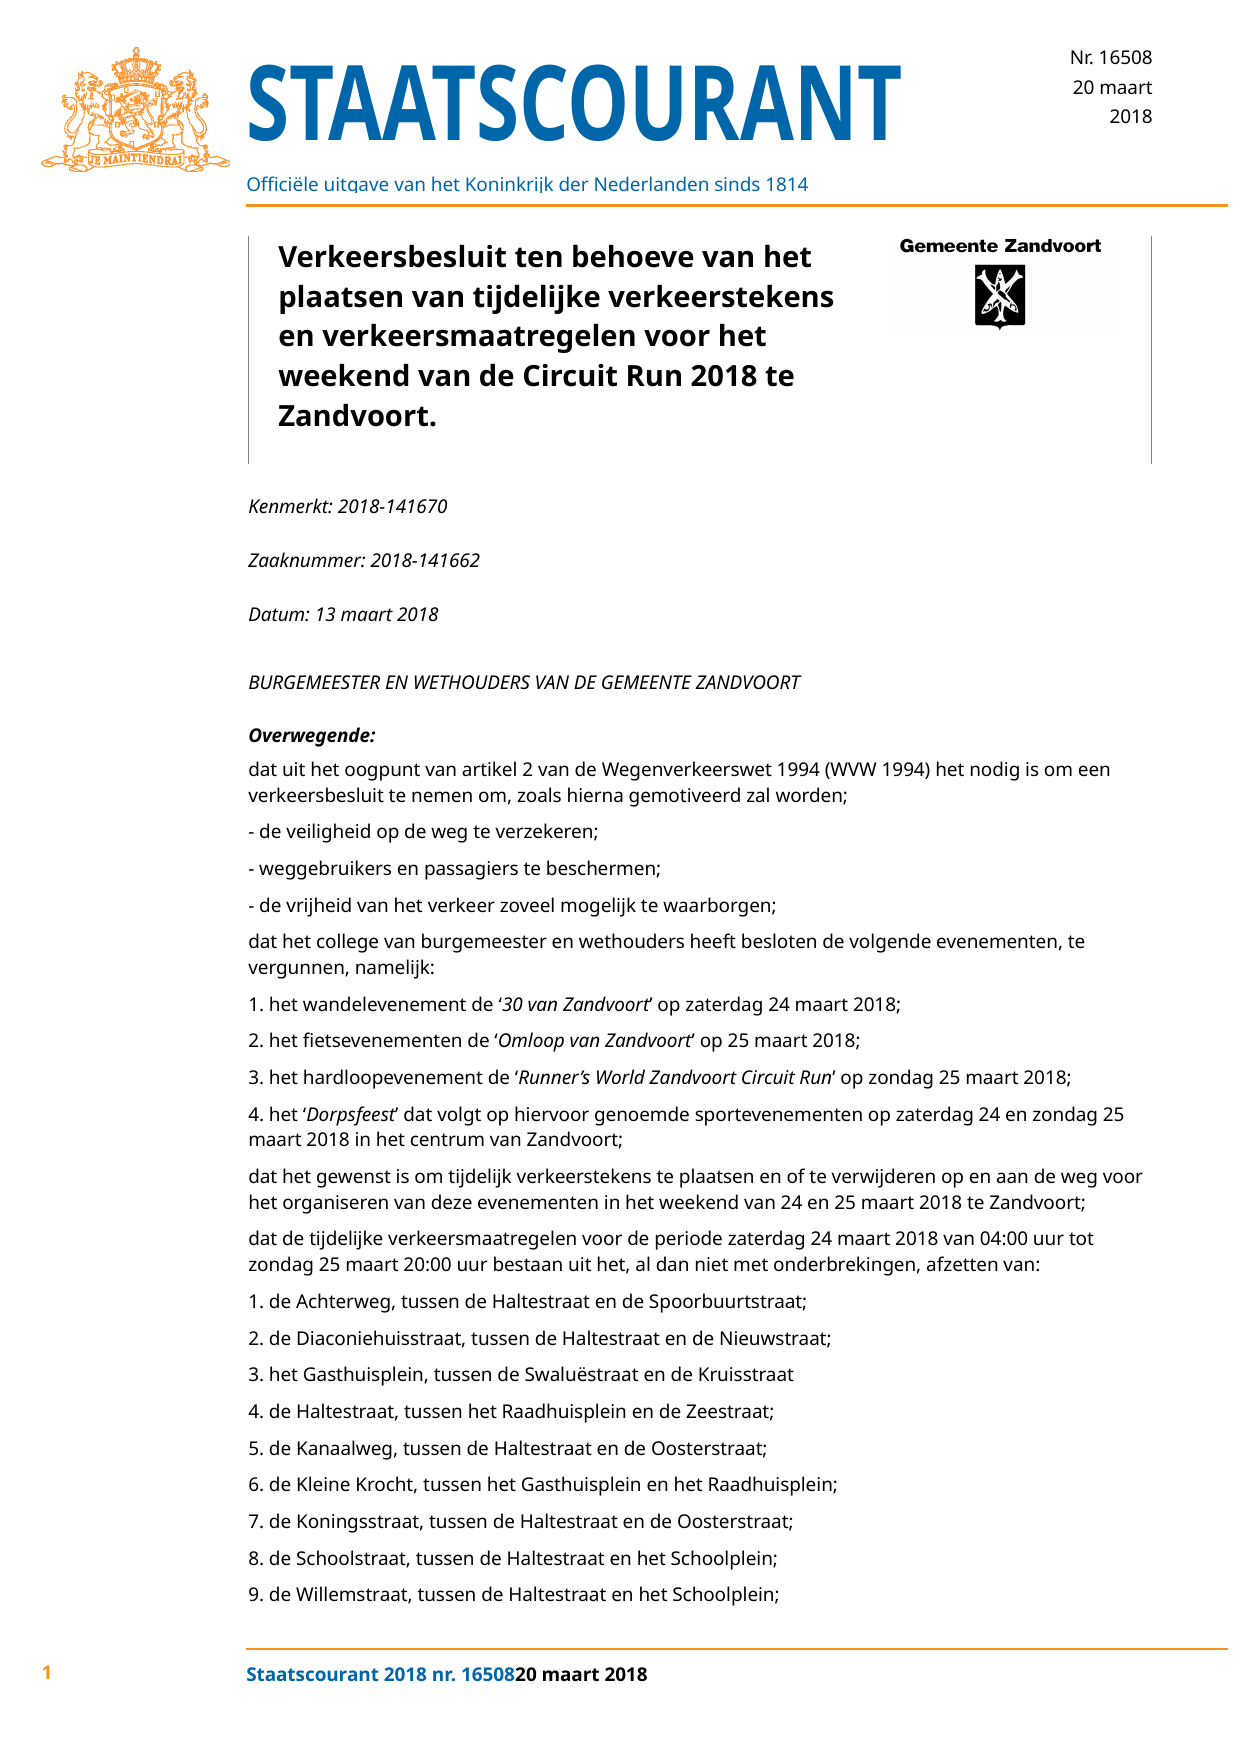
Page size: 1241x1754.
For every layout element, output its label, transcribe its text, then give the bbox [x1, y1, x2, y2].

text dat het gewenst is om tijdelijk verkeerstekens te plaatsen en of te verwijderen op en aan de weg voor het organiseren van deze evenementen in het weekend van 24 en 25 maart 2018 te Zandvoort; [248, 1163, 1152, 1215]
text 3. het hardloopevenement de ‘Runner’s World Zandvoort Circuit Run’ op zondag 25 maart 2018; [248, 1064, 1152, 1090]
picture [882, 236, 1119, 331]
text - weggebruikers en passagiers te beschermen; [248, 855, 1152, 881]
text 1. de Achterweg, tussen de Haltestraat en de Spoorbuurtstraat; [248, 1288, 1152, 1314]
text 2. het fietsevenementen de ‘Omloop van Zandvoort’ op 25 maart 2018; [248, 1027, 1152, 1053]
text - de veiligheid op de weg te verzekeren; [248, 818, 1152, 844]
table_header Verkeersbesluit ten behoeve van het plaatsen van tijdelijke verkeerstekens en verkeersmaatregelen voor het weekend van de Circuit Run 2018 te Zandvoort. [249, 236, 850, 464]
text 4. het ‘Dorpsfeest’ dat volgt op hiervoor genoemde sportevenementen op zaterdag 24 en zondag 25 maart 2018 in het centrum van Zandvoort; [248, 1101, 1152, 1152]
text 8. de Schoolstraat, tussen de Haltestraat en het Schoolplein; [248, 1545, 1152, 1570]
text dat het college van burgemeester en wethouders heeft besloten de volgende evenementen, te vergunnen, namelijk: [248, 928, 1152, 980]
text Zaaknummer: 2018-141662 [248, 547, 1152, 573]
text Overwegende: [248, 722, 1152, 748]
picture [41, 47, 231, 172]
table_header [850, 236, 1151, 464]
text 2. de Diaconiehuisstraat, tussen de Haltestraat en de Nieuwstraat; [248, 1325, 1152, 1350]
text 7. de Koningsstraat, tussen de Haltestraat en de Oosterstraat; [248, 1508, 1152, 1534]
text dat uit het oogpunt van artikel 2 van de Wegenverkeerswet 1994 (WVW 1994) het nodig is om een verkeersbesluit te nemen om, zoals hierna gemotiveerd zal worden; [248, 756, 1152, 807]
text BURGEMEESTER EN WETHOUDERS VAN DE GEMEENTE ZANDVOORT [248, 669, 1152, 695]
text dat de tijdelijke verkeersmaatregelen voor de periode zaterdag 24 maart 2018 van 04:00 uur tot zondag 25 maart 20:00 uur bestaan uit het, al dan niet met onderbrekingen, afzetten van: [248, 1226, 1152, 1277]
text 3. het Gasthuisplein, tussen de Swaluëstraat en de Kruisstraat [248, 1361, 1152, 1387]
text Datum: 13 maart 2018 [248, 601, 1152, 627]
text 5. de Kanaalweg, tussen de Haltestraat en de Oosterstraat; [248, 1435, 1152, 1460]
text 6. de Kleine Krocht, tussen het Gasthuisplein en het Raadhuisplein; [248, 1471, 1152, 1497]
text 4. de Haltestraat, tussen het Raadhuisplein en de Zeestraat; [248, 1398, 1152, 1424]
text Kenmerkt: 2018-141670 [248, 493, 1152, 519]
text 1. het wandelevenement de ‘30 van Zandvoort’ op zaterdag 24 maart 2018; [248, 991, 1152, 1017]
text 9. de Willemstraat, tussen de Haltestraat en het Schoolplein; [248, 1581, 1152, 1607]
text - de vrijheid van het verkeer zoveel mogelijk te waarborgen; [248, 892, 1152, 917]
